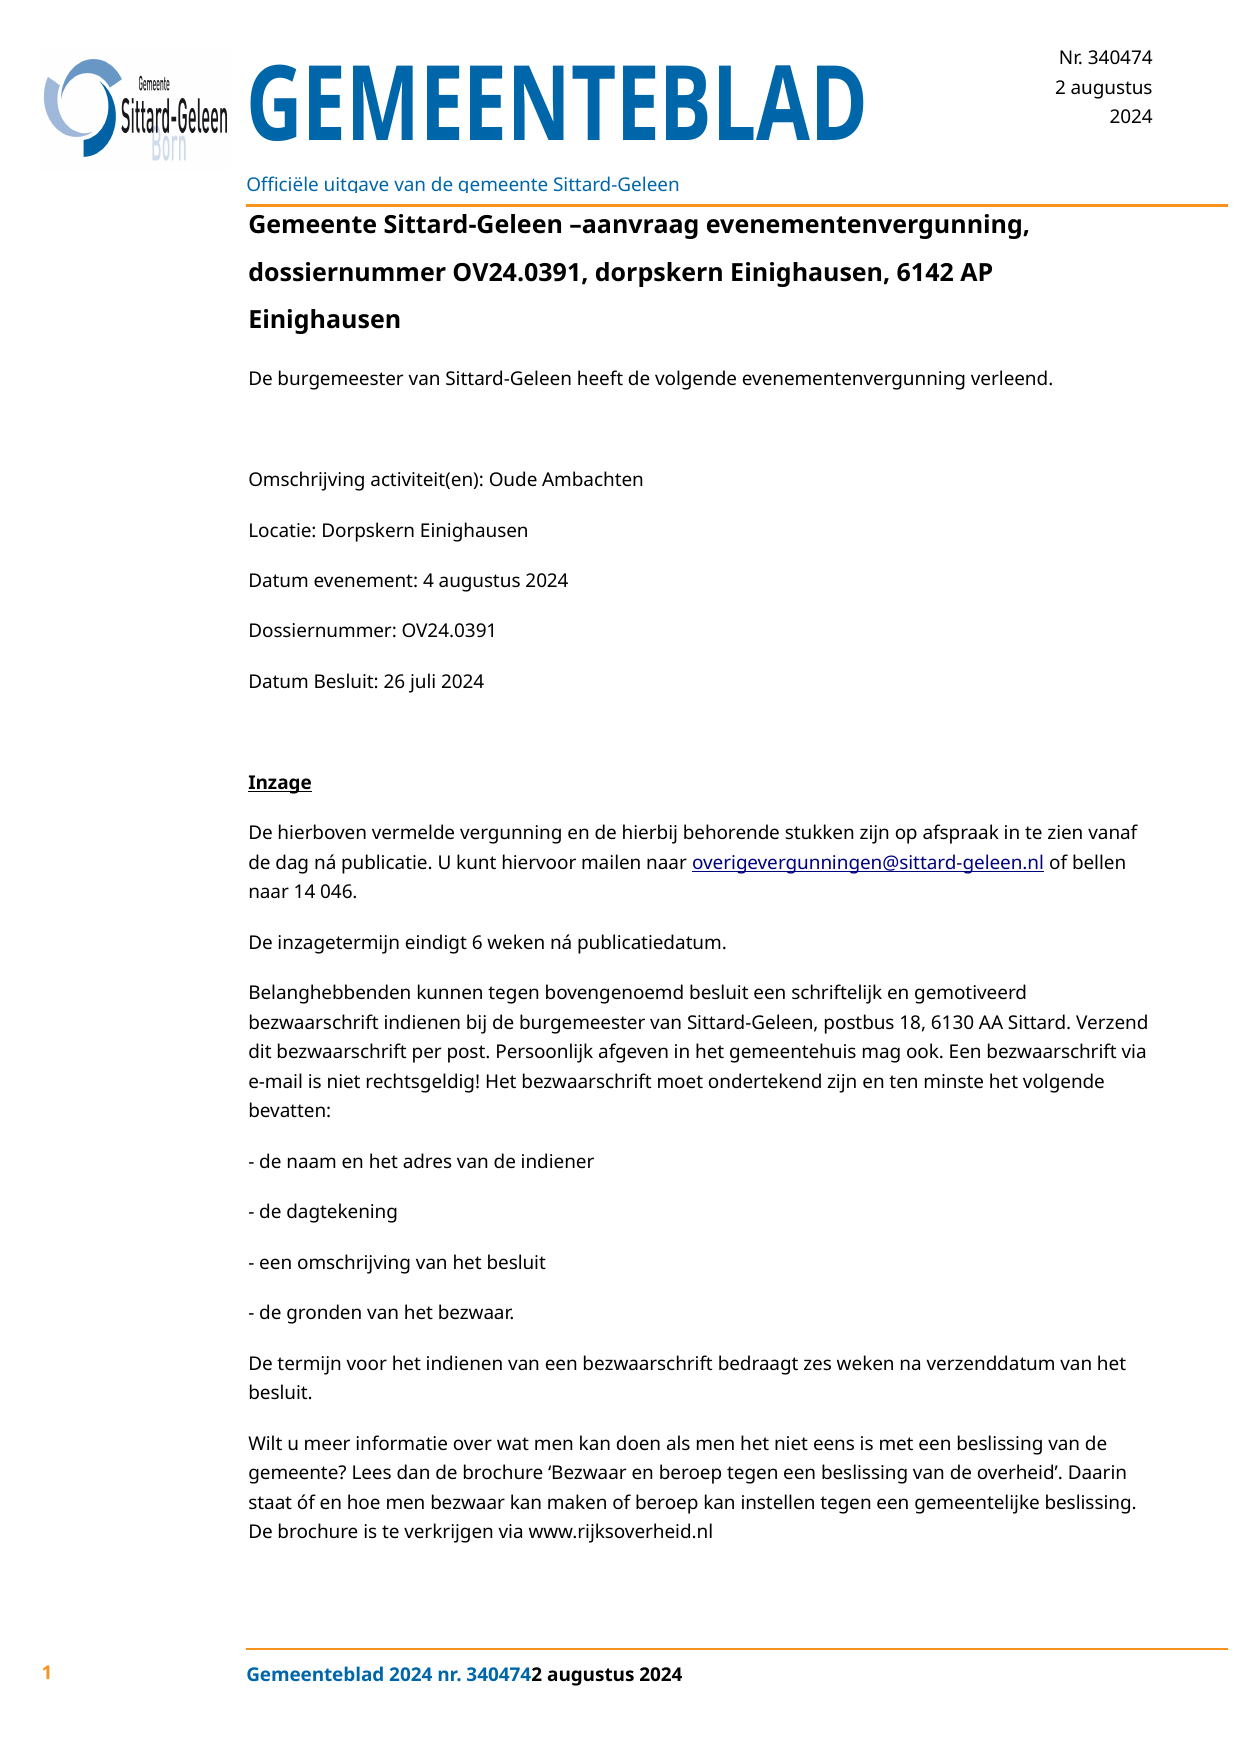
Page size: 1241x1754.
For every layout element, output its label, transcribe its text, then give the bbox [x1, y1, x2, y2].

text Datum Besluit: 26 juli 2024 [248, 668, 1152, 694]
picture [41, 47, 231, 172]
text - de naam en het adres van de indiener [248, 1148, 1152, 1174]
text - een omschrijving van het besluit [248, 1249, 1152, 1274]
text Belanghebbenden kunnen tegen bovengenoemd besluit een schriftelijk en gemotiveerd bezwaarschrift indienen bij de burgemeester van Sittard-Geleen, postbus 18, 6130 AA Sittard. Verzend dit bezwaarschrift per post. Persoonlijk afgeven in het gemeentehuis mag ook. Een bezwaarschrift via e-mail is niet rechtsgeldig! Het bezwaarschrift moet ondertekend zijn en ten minste het volgende bevatten: [248, 979, 1152, 1123]
text Dossiernummer: OV24.0391 [248, 618, 1152, 643]
text Omschrijving activiteit(en): Oude Ambachten [248, 466, 1152, 492]
text Wilt u meer informatie over wat men kan doen als men het niet eens is met een beslissing van de gemeente? Lees dan de brochure ‘Bezwaar en beroep tegen een beslissing van de overheid’. Daarin staat óf en hoe men bezwaar kan maken of beroep kan instellen tegen een gemeentelijke beslissing. De brochure is te verkrijgen via www.rijksoverheid.nl [248, 1430, 1152, 1544]
text De termijn voor het indienen van een bezwaarschrift bedraagt zes weken na verzenddatum van het besluit. [248, 1350, 1152, 1405]
text - de gronden van het bezwaar. [248, 1299, 1152, 1325]
text De burgemeester van Sittard-Geleen heeft de volgende evenementenvergunning verleend. [248, 366, 1152, 391]
text Gemeente Sittard-Geleen –aanvraag evenementenvergunning, dossiernummer OV24.0391, dorpskern Einighausen, 6142 AP Einighausen [248, 207, 1152, 336]
text Inzage [248, 769, 1152, 794]
text Datum evenement: 4 augustus 2024 [248, 567, 1152, 593]
text De inzagetermijn eindigt 6 weken ná publicatiedatum. [248, 929, 1152, 954]
text - de dagtekening [248, 1198, 1152, 1224]
text De hierboven vermelde vergunning en de hierbij behorende stukken zijn op afspraak in te zien vanaf de dag ná publicatie. U kunt hiervoor mailen naar overigevergunningen@sittard-geleen.nl of bellen naar 14 046. [248, 819, 1152, 904]
text Locatie: Dorpskern Einighausen [248, 517, 1152, 542]
